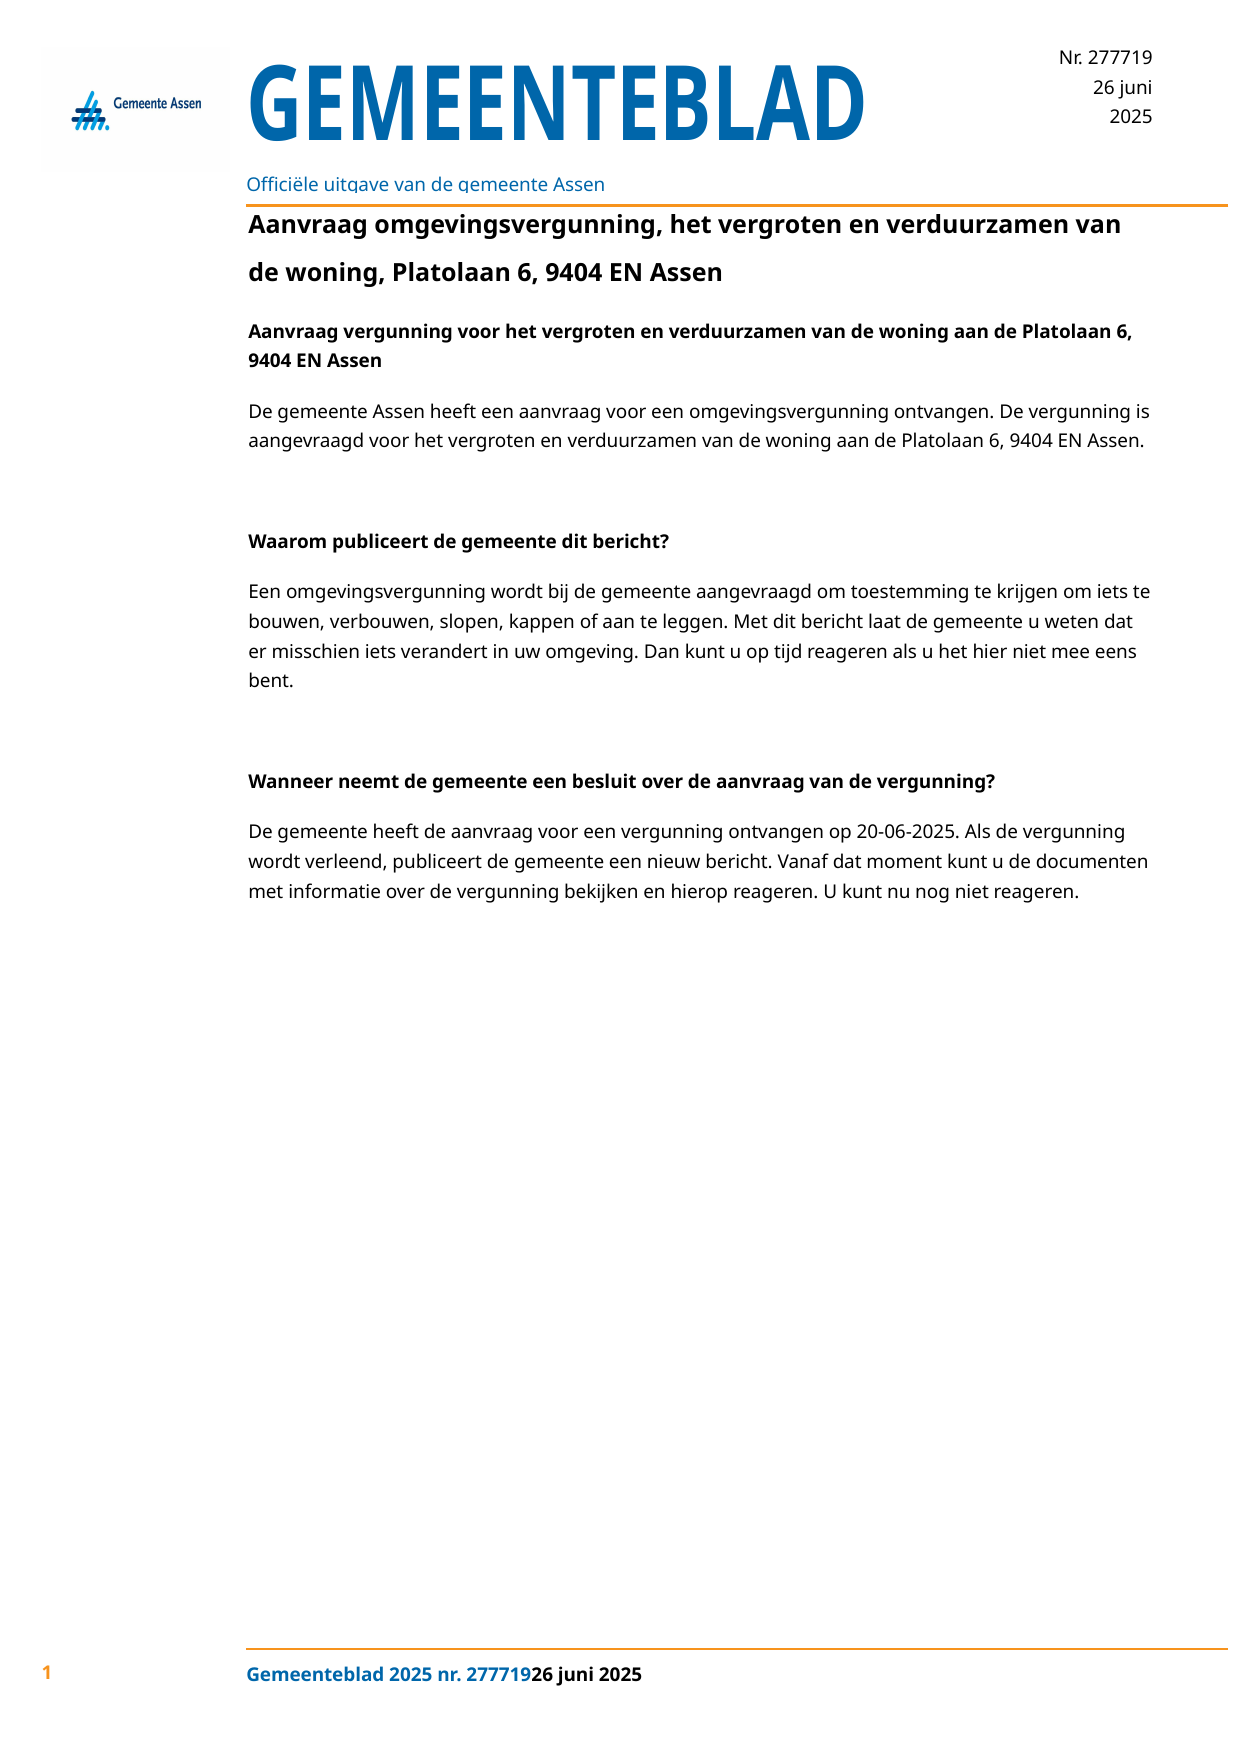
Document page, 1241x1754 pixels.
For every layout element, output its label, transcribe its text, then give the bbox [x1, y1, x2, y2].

text De gemeente Assen heeft een aanvraag voor een omgevingsvergunning ontvangen. De vergunning is aangevraagd voor het vergroten en verduurzamen van de woning aan de Platolaan 6, 9404 EN Assen. [248, 398, 1152, 453]
text De gemeente heeft de aanvraag voor een vergunning ontvangen op 20-06-2025. Als de vergunning wordt verleend, publiceert de gemeente een nieuw bericht. Vanaf dat moment kunt u de documenten met informatie over de vergunning bekijken en hierop reageren. U kunt nu nog niet reageren. [248, 819, 1152, 904]
text Aanvraag vergunning voor het vergroten en verduurzamen van de woning aan de Platolaan 6, 9404 EN Assen [248, 318, 1152, 373]
text Een omgevingsvergunning wordt bij de gemeente aangevraagd om toestemming te krijgen om iets te bouwen, verbouwen, slopen, kappen of aan te leggen. Met dit bericht laat de gemeente u weten dat er misschien iets verandert in uw omgeving. Dan kunt u op tijd reageren als u het hier niet mee eens bent. [248, 579, 1152, 693]
text Waarom publiceert de gemeente dit bericht? [248, 528, 1152, 554]
text Aanvraag omgevingsvergunning, het vergroten en verduurzamen van de woning, Platolaan 6, 9404 EN Assen [248, 207, 1152, 288]
picture [41, 47, 231, 172]
text Wanneer neemt de gemeente een besluit over de aanvraag van de vergunning? [248, 768, 1152, 794]
